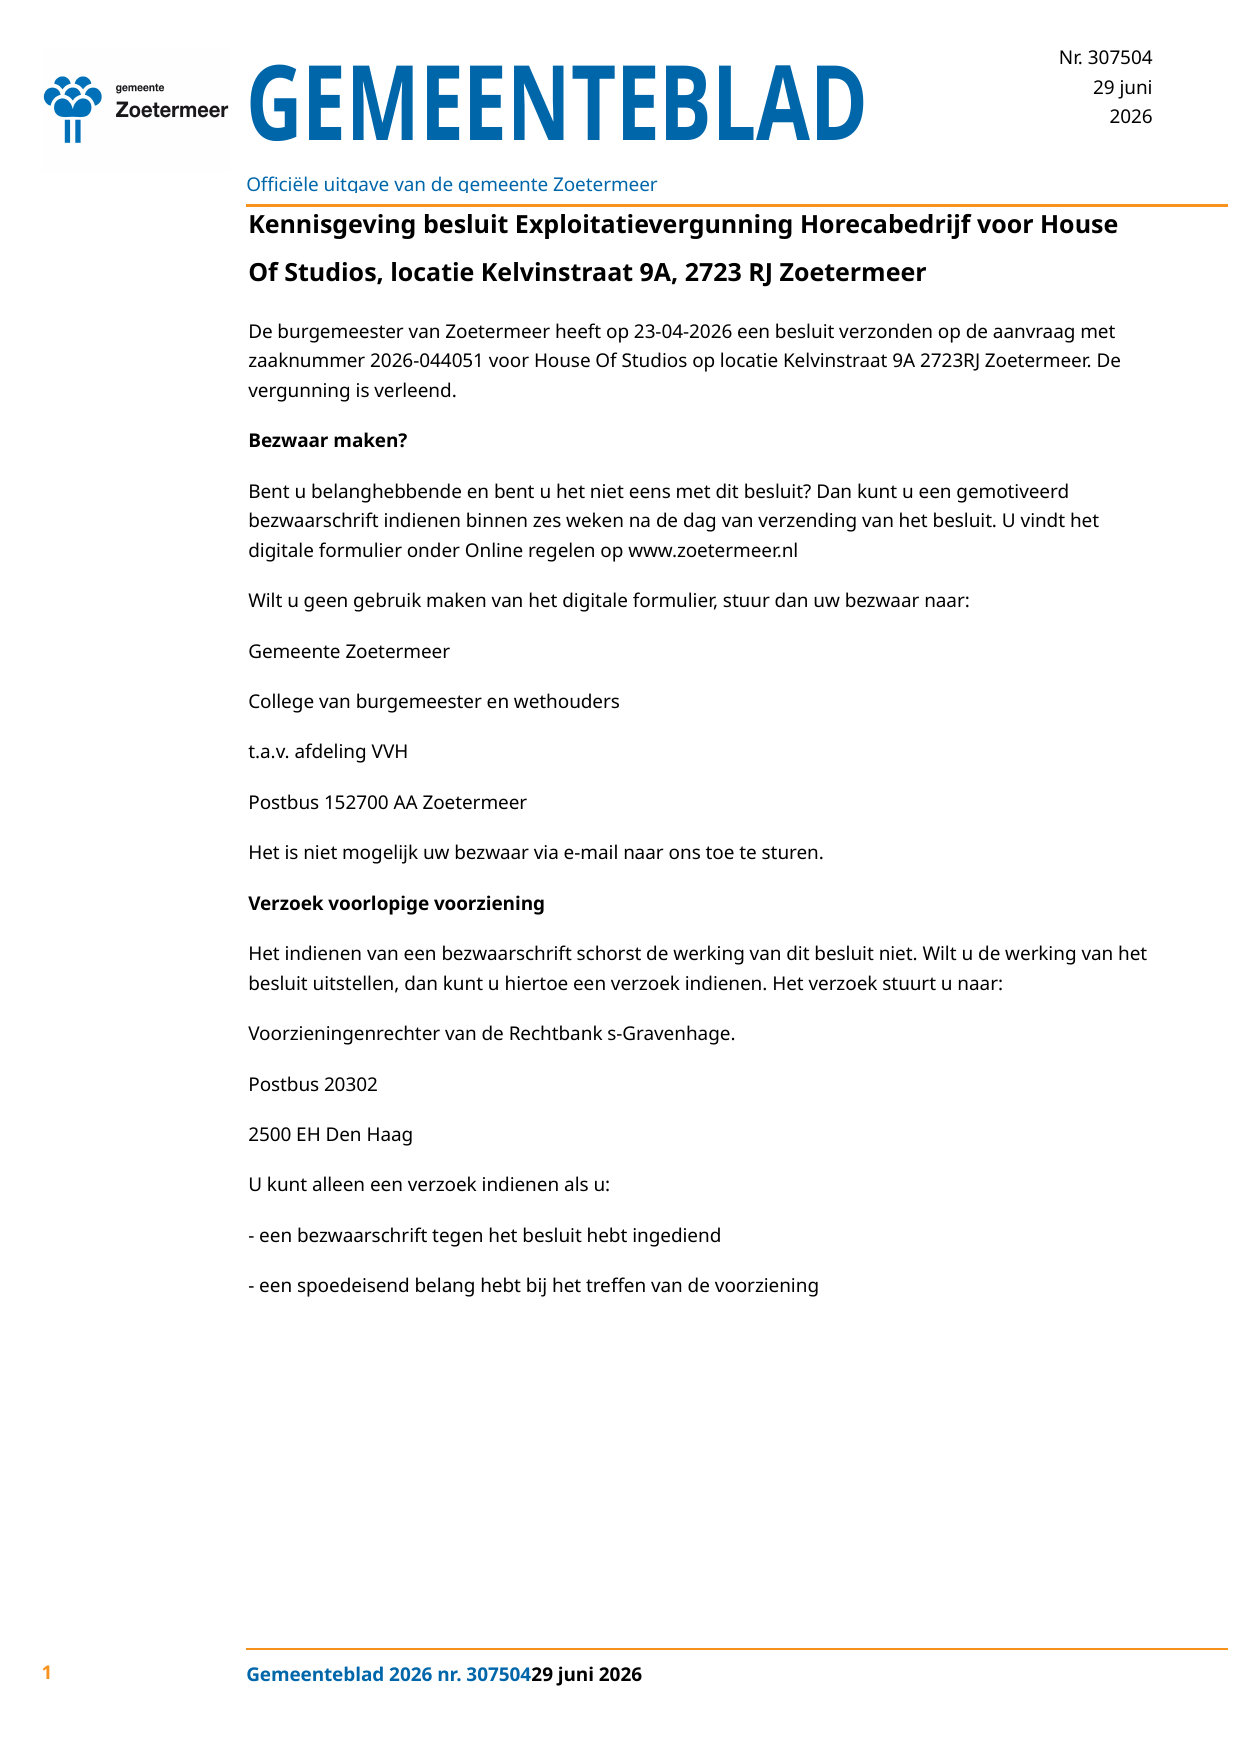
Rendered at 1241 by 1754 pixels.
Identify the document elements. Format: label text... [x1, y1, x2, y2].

text College van burgemeester en wethouders [248, 688, 1152, 714]
text De burgemeester van Zoetermeer heeft op 23-04-2026 een besluit verzonden op de aanvraag met zaaknummer 2026-044051 voor House Of Studios op locatie Kelvinstraat 9A 2723RJ Zoetermeer. De vergunning is verleend. [248, 318, 1152, 403]
text U kunt alleen een verzoek indienen als u: [248, 1172, 1152, 1197]
text - een bezwaarschrift tegen het besluit hebt ingediend [248, 1222, 1152, 1248]
picture [41, 47, 231, 172]
text - een spoedeisend belang hebt bij het treffen van de voorziening [248, 1272, 1152, 1298]
text Bent u belanghebbende en bent u het niet eens met dit besluit? Dan kunt u een gemotiveerd bezwaarschrift indienen binnen zes weken na de dag van verzending van het besluit. U vindt het digitale formulier onder Online regelen op www.zoetermeer.nl [248, 478, 1152, 563]
text Het is niet mogelijk uw bezwaar via e-mail naar ons toe te sturen. [248, 839, 1152, 865]
text Het indienen van een bezwaarschrift schorst de werking van dit besluit niet. Wilt u de werking van het besluit uitstellen, dan kunt u hiertoe een verzoek indienen. Het verzoek stuurt u naar: [248, 940, 1152, 996]
text Postbus 152700 AA Zoetermeer [248, 789, 1152, 815]
text t.a.v. afdeling VVH [248, 739, 1152, 764]
text Voorzieningenrechter van de Rechtbank s-Gravenhage. [248, 1020, 1152, 1046]
text Kennisgeving besluit Exploitatievergunning Horecabedrijf voor House Of Studios, locatie Kelvinstraat 9A, 2723 RJ Zoetermeer [248, 207, 1152, 288]
text Verzoek voorlopige voorziening [248, 890, 1152, 916]
text Postbus 20302 [248, 1071, 1152, 1097]
text Wilt u geen gebruik maken van het digitale formulier, stuur dan uw bezwaar naar: [248, 587, 1152, 613]
text Gemeente Zoetermeer [248, 638, 1152, 664]
text 2500 EH Den Haag [248, 1121, 1152, 1147]
text Bezwaar maken? [248, 427, 1152, 453]
